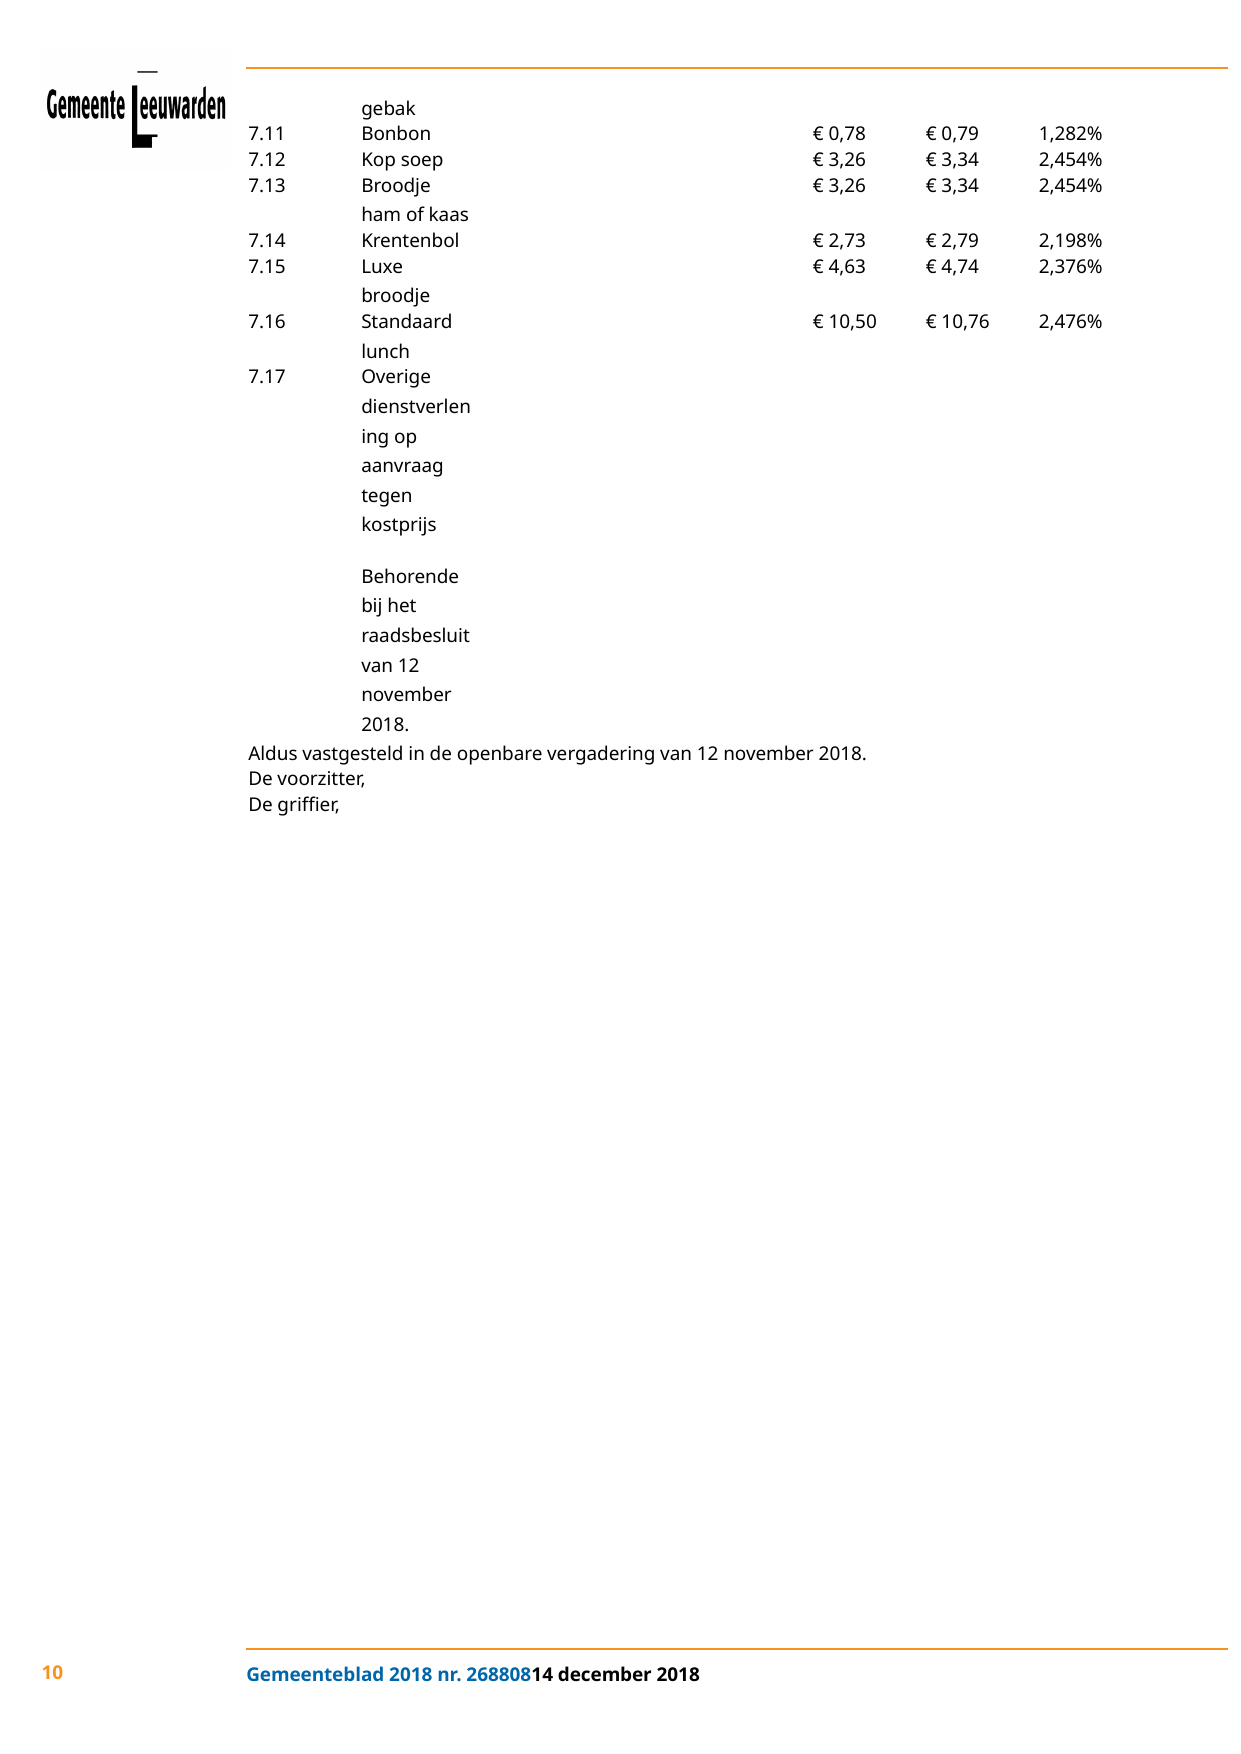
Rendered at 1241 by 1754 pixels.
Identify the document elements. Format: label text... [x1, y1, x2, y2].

table_cell 7.12 [248, 146, 361, 172]
table_cell Behorende bij het raadsbesluit van 12 november 2018. [361, 563, 474, 737]
text Aldus vastgesteld in de openbare vergadering van 12 november 2018. [248, 740, 1152, 766]
table_cell [587, 227, 700, 253]
table_cell € 2,79 [926, 227, 1038, 253]
table_cell [1039, 95, 1152, 121]
table_cell [700, 172, 813, 227]
table_cell 2,454% [1039, 146, 1152, 172]
table_cell [700, 537, 813, 563]
table_cell [587, 563, 700, 737]
table_cell gebak [361, 95, 474, 121]
table_cell € 2,73 [813, 227, 926, 253]
table_cell [474, 146, 587, 172]
table_cell [587, 253, 700, 308]
table_cell [587, 95, 700, 121]
table_cell [474, 308, 587, 364]
table_cell Bonbon [361, 121, 474, 146]
table_cell [474, 364, 587, 537]
table_cell € 10,76 [926, 308, 1038, 364]
picture [41, 47, 231, 172]
text De griffier, [248, 791, 1152, 817]
table_cell Broodje ham of kaas [361, 172, 474, 227]
table_cell [700, 227, 813, 253]
table_cell [700, 121, 813, 146]
table_cell 1,282% [1039, 121, 1152, 146]
table_cell [474, 227, 587, 253]
table_cell [700, 95, 813, 121]
table_cell € 3,34 [926, 172, 1038, 227]
table_cell Standaard lunch [361, 308, 474, 364]
table_cell [474, 121, 587, 146]
table_cell [474, 537, 587, 563]
table_cell € 10,50 [813, 308, 926, 364]
table_cell 7.16 [248, 308, 361, 364]
table_cell [587, 172, 700, 227]
table_cell [248, 537, 361, 563]
table_cell 7.13 [248, 172, 361, 227]
table_cell [700, 308, 813, 364]
table_cell [700, 253, 813, 308]
table_cell Overige dienstverlening op aanvraag tegen kostprijs [361, 364, 474, 537]
table_cell [474, 563, 587, 737]
table_cell 2,376% [1039, 253, 1152, 308]
table_cell [587, 308, 700, 364]
table_cell [926, 563, 1038, 737]
table_cell [248, 563, 361, 737]
table_cell Kop soep [361, 146, 474, 172]
table_cell € 3,26 [813, 146, 926, 172]
table_cell € 4,74 [926, 253, 1038, 308]
table_cell [587, 364, 700, 537]
table_cell [926, 364, 1038, 537]
table_cell [813, 95, 926, 121]
table_cell € 0,79 [926, 121, 1038, 146]
table_cell Krentenbol [361, 227, 474, 253]
table_cell 7.17 [248, 364, 361, 537]
table_cell [474, 253, 587, 308]
table_cell [587, 121, 700, 146]
table_cell [813, 563, 926, 737]
table_cell 7.11 [248, 121, 361, 146]
table_cell [700, 364, 813, 537]
table_cell 2,198% [1039, 227, 1152, 253]
table_cell [813, 364, 926, 537]
table_cell 7.15 [248, 253, 361, 308]
table_cell [1039, 563, 1152, 737]
table_cell [700, 563, 813, 737]
table_cell [248, 95, 361, 121]
table_cell € 3,26 [813, 172, 926, 227]
text De voorzitter, [248, 766, 1152, 791]
table_cell 2,454% [1039, 172, 1152, 227]
table_cell [700, 146, 813, 172]
table_cell [361, 537, 474, 563]
table_cell [474, 172, 587, 227]
table_cell [587, 146, 700, 172]
table_cell € 3,34 [926, 146, 1038, 172]
table_cell € 0,78 [813, 121, 926, 146]
table_cell 2,476% [1039, 308, 1152, 364]
table_cell [587, 537, 700, 563]
table_cell Luxe broodje [361, 253, 474, 308]
table_cell 7.14 [248, 227, 361, 253]
table_cell € 4,63 [813, 253, 926, 308]
table_cell [474, 95, 587, 121]
table_cell [1039, 364, 1152, 537]
table_cell [1039, 537, 1152, 563]
table_cell [926, 537, 1038, 563]
table_cell [926, 95, 1038, 121]
table_cell [813, 537, 926, 563]
